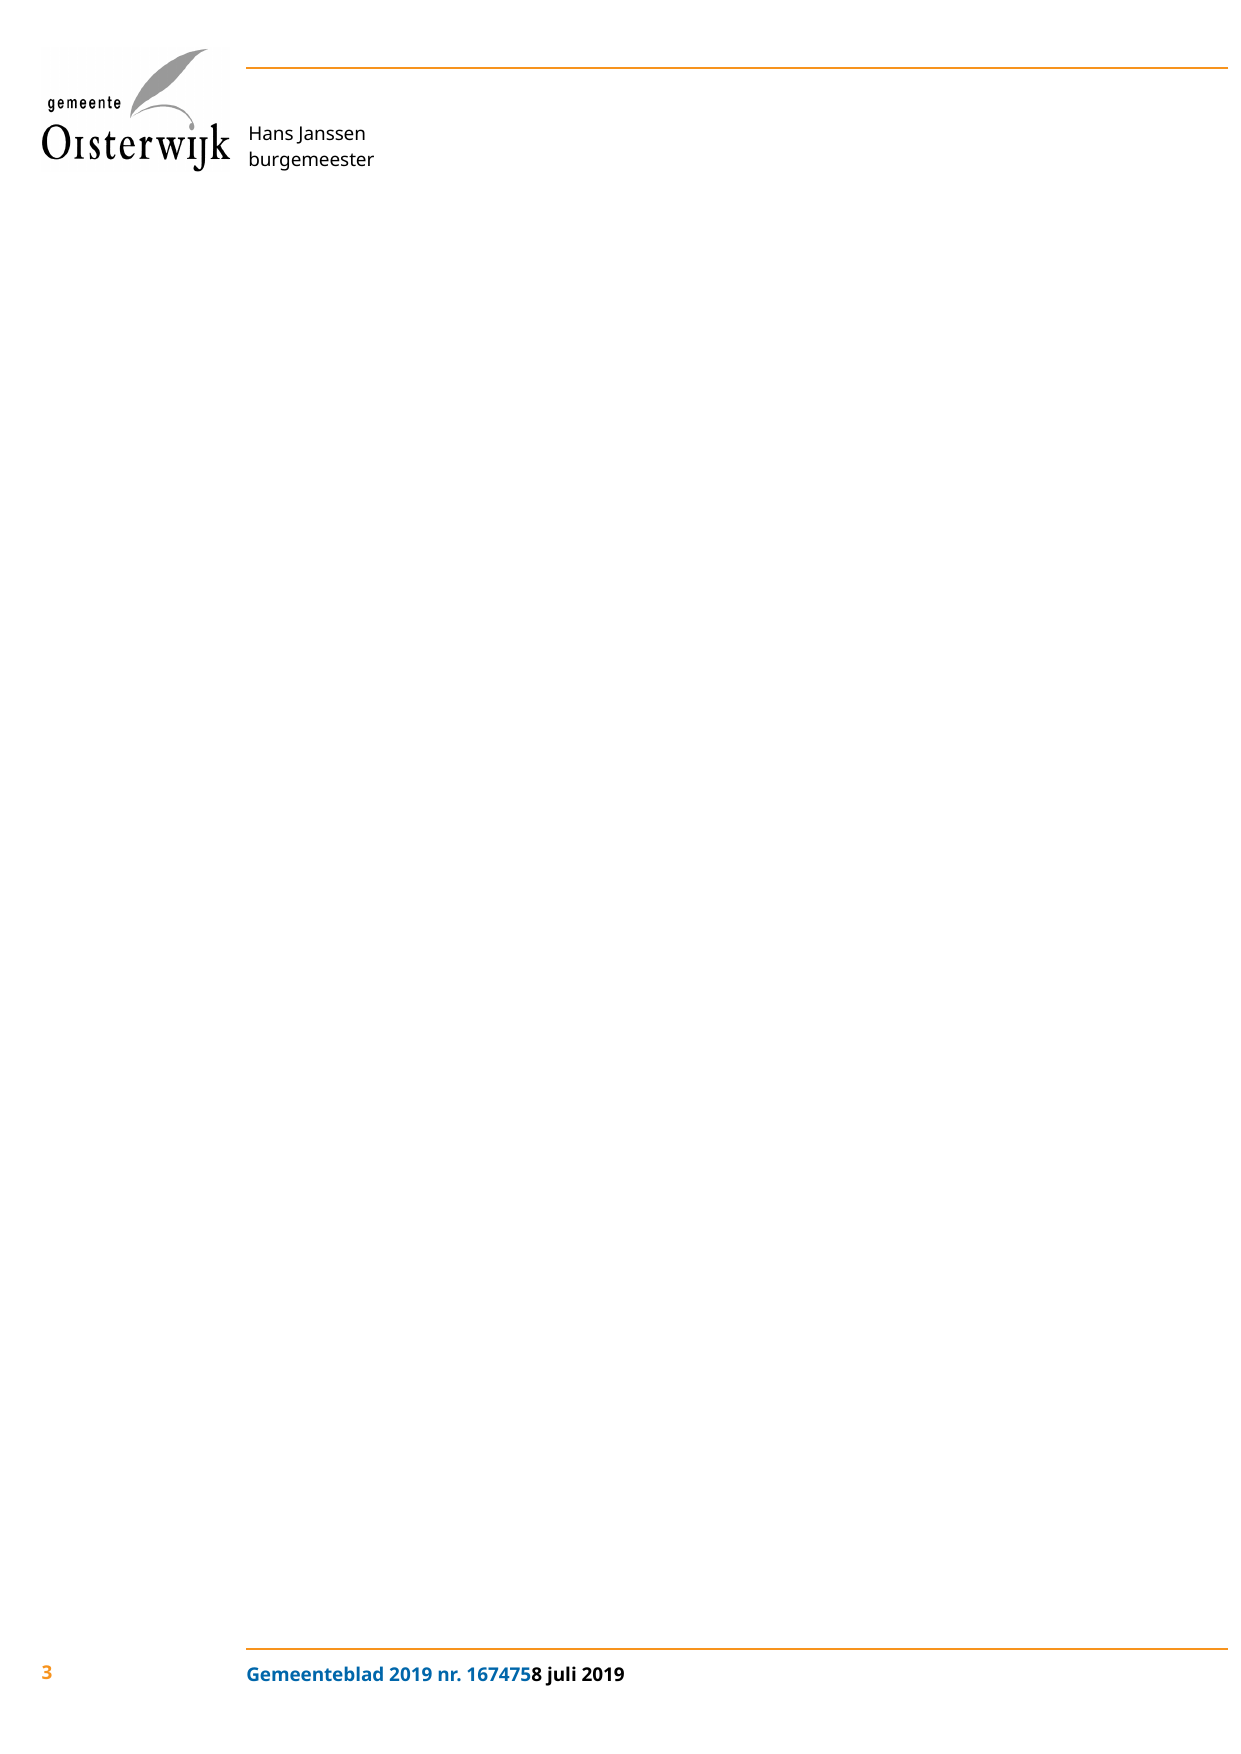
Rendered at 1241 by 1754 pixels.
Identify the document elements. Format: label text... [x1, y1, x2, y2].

text burgemeester [248, 146, 1152, 172]
text Hans Janssen [248, 121, 1152, 146]
picture [41, 47, 231, 172]
